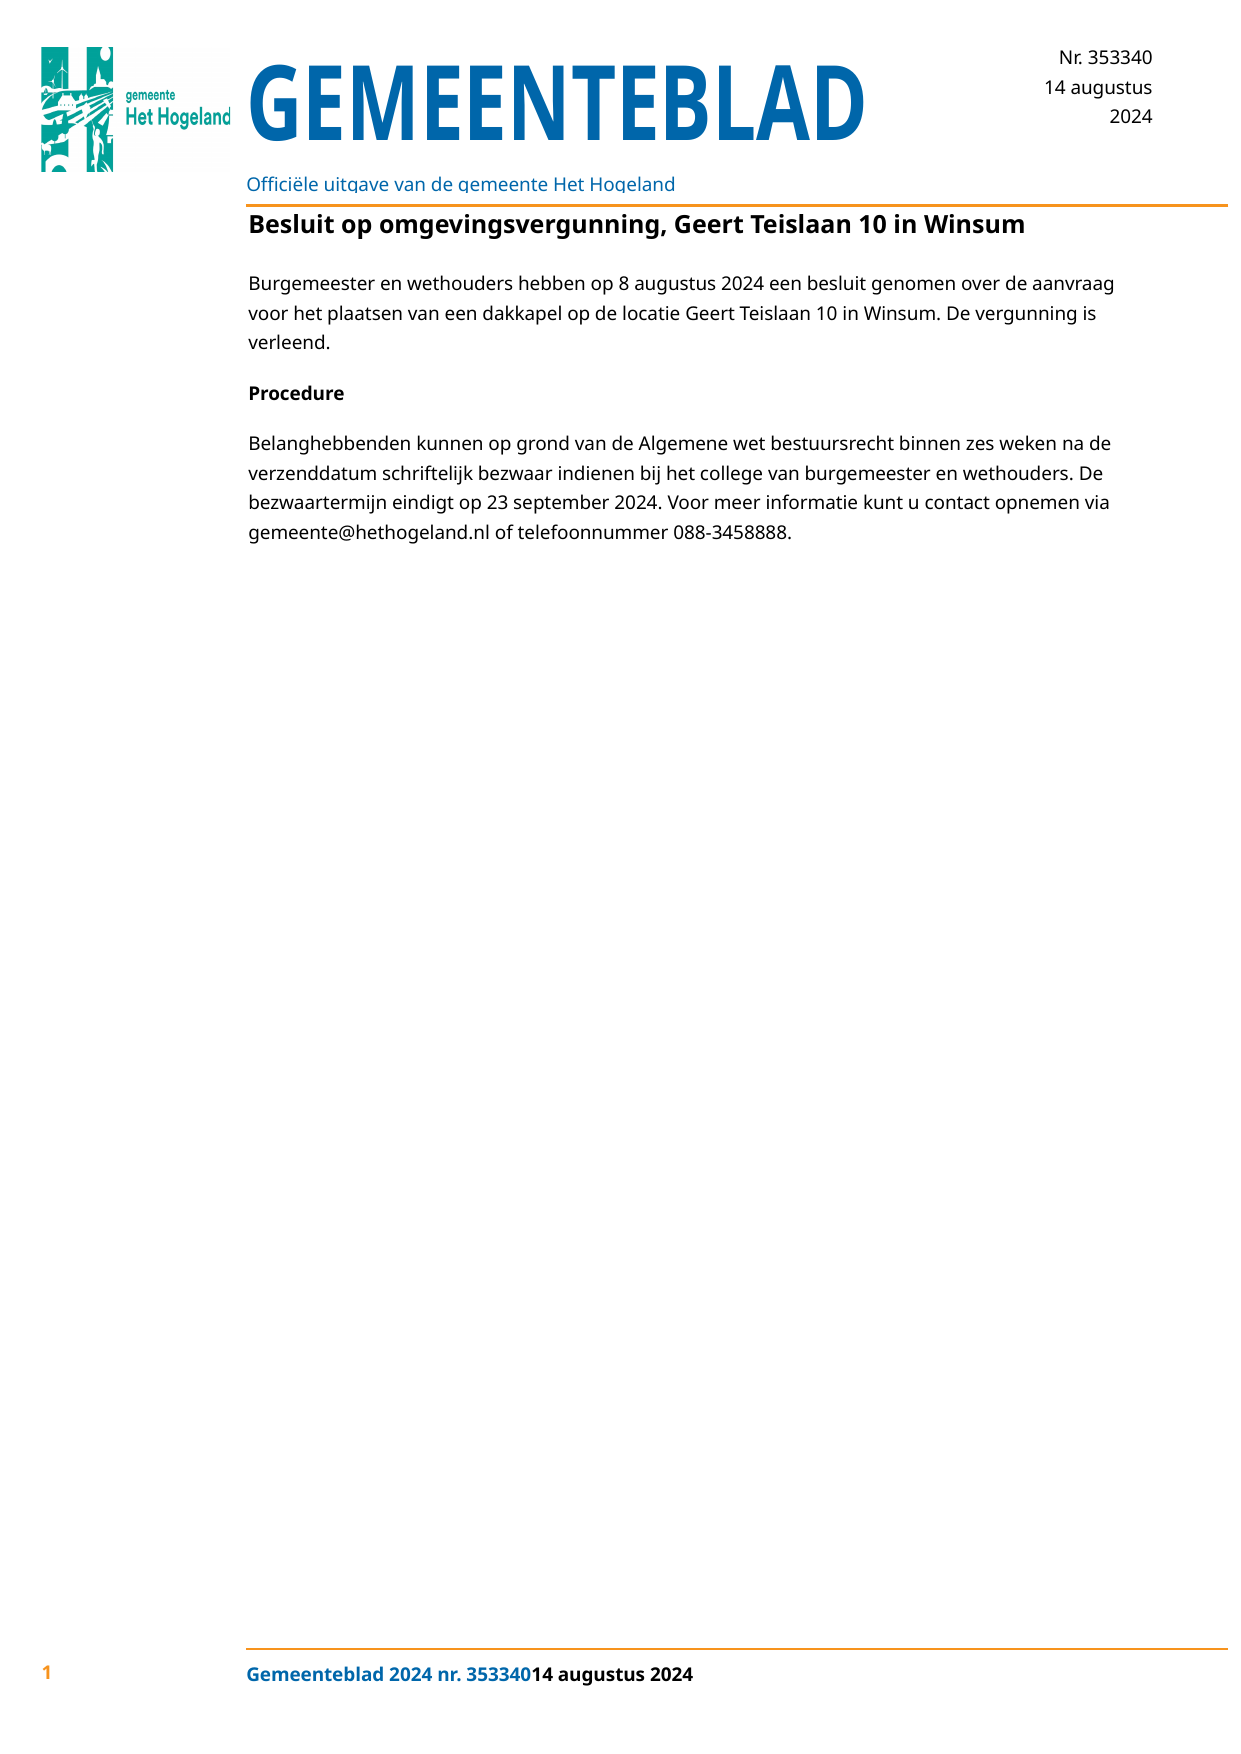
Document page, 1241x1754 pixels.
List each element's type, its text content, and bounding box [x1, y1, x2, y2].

picture [41, 47, 231, 172]
text Belanghebbenden kunnen op grond van de Algemene wet bestuursrecht binnen zes weken na de verzenddatum schriftelijk bezwaar indienen bij het college van burgemeester en wethouders. De bezwaartermijn eindigt op 23 september 2024. Voor meer informatie kunt u contact opnemen via gemeente@hethogeland.nl of telefoonnummer 088-3458888. [248, 430, 1152, 545]
text Procedure [248, 380, 1152, 406]
text Burgemeester en wethouders hebben op 8 augustus 2024 een besluit genomen over de aanvraag voor het plaatsen van een dakkapel op de locatie Geert Teislaan 10 in Winsum. De vergunning is verleend. [248, 270, 1152, 355]
text Besluit op omgevingsvergunning, Geert Teislaan 10 in Winsum [248, 207, 1152, 241]
